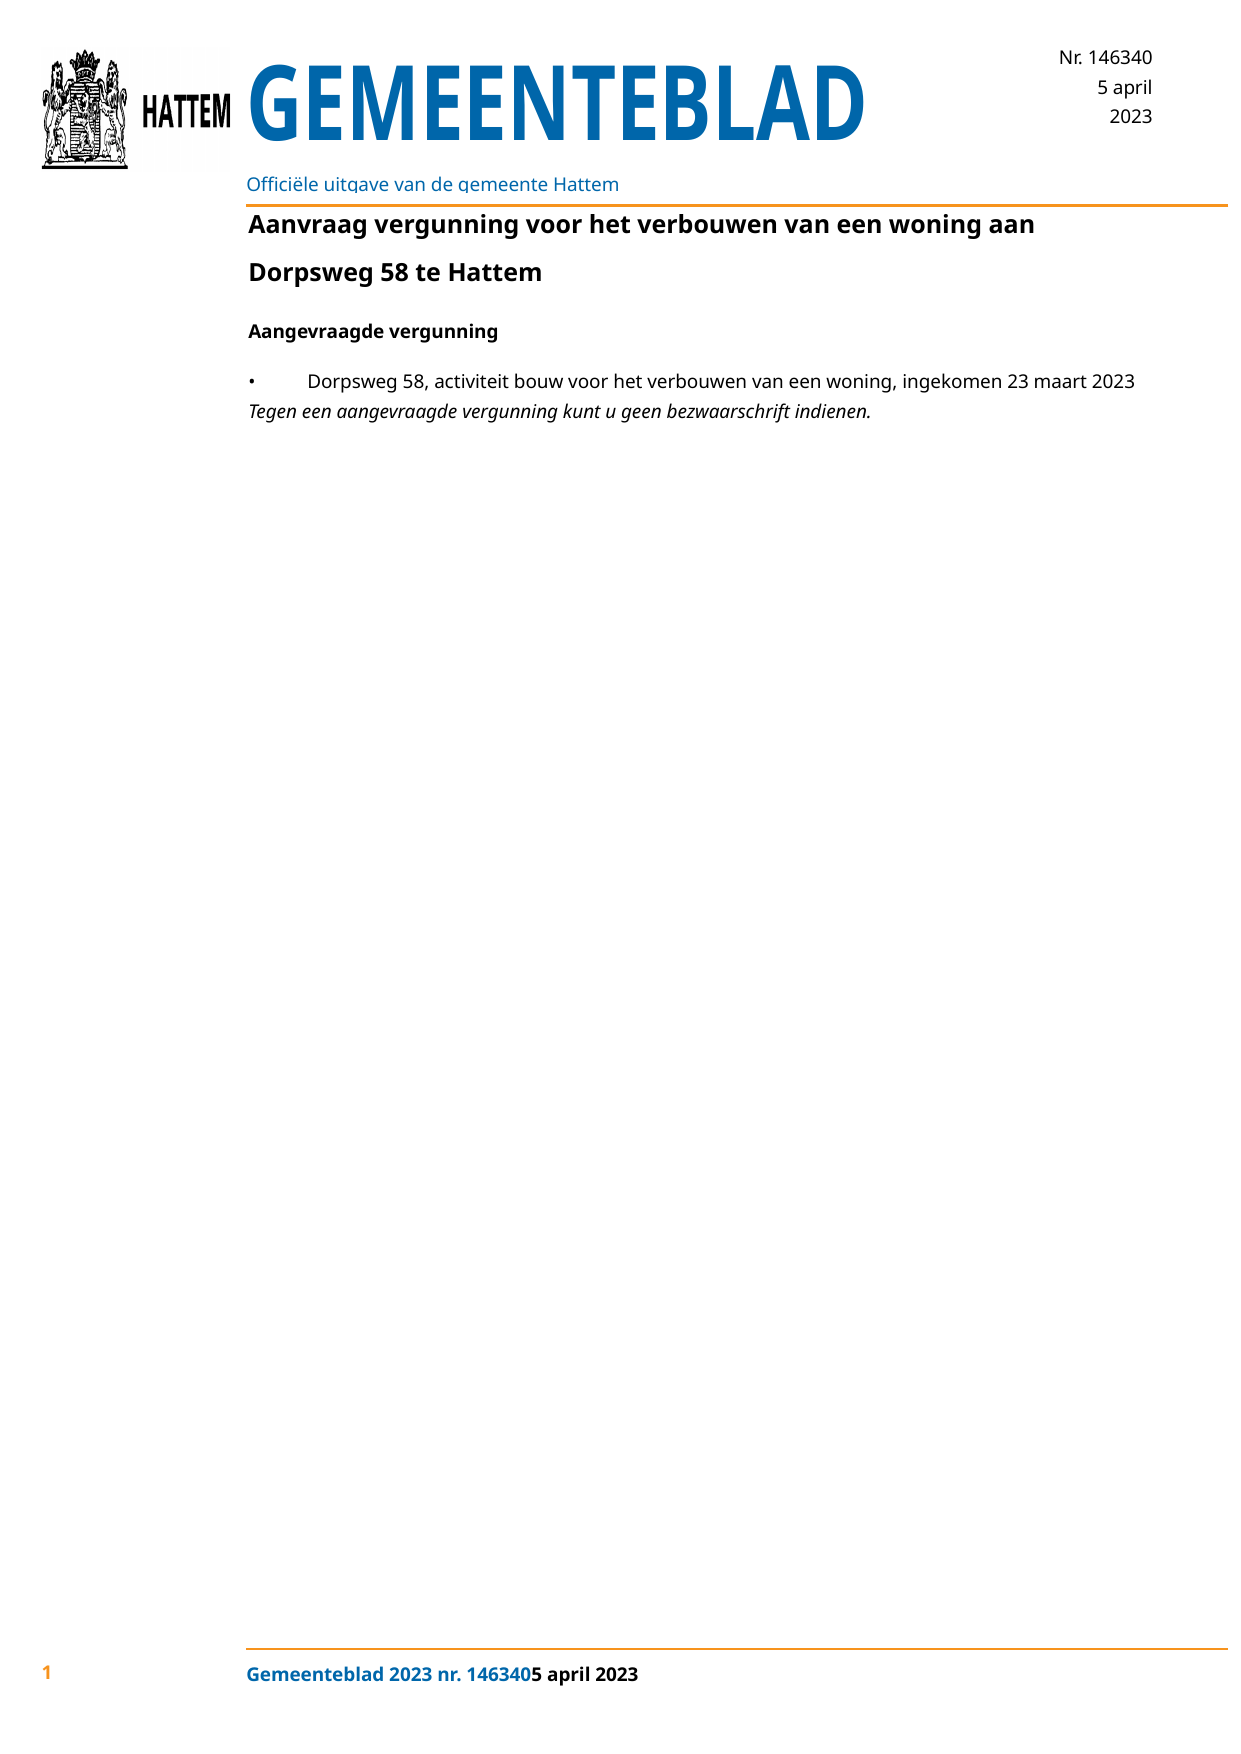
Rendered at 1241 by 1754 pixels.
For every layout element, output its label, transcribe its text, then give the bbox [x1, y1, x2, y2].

text Tegen een aangevraagde vergunning kunt u geen bezwaarschrift indienen. [248, 398, 1152, 424]
list Dorpsweg 58, activiteit bouw voor het verbouwen van een woning, ingekomen 23 maart 2023 [248, 368, 1152, 394]
picture [41, 47, 231, 172]
text Aanvraag vergunning voor het verbouwen van een woning aan Dorpsweg 58 te Hattem [248, 207, 1152, 288]
text Aangevraagde vergunning [248, 318, 1152, 344]
